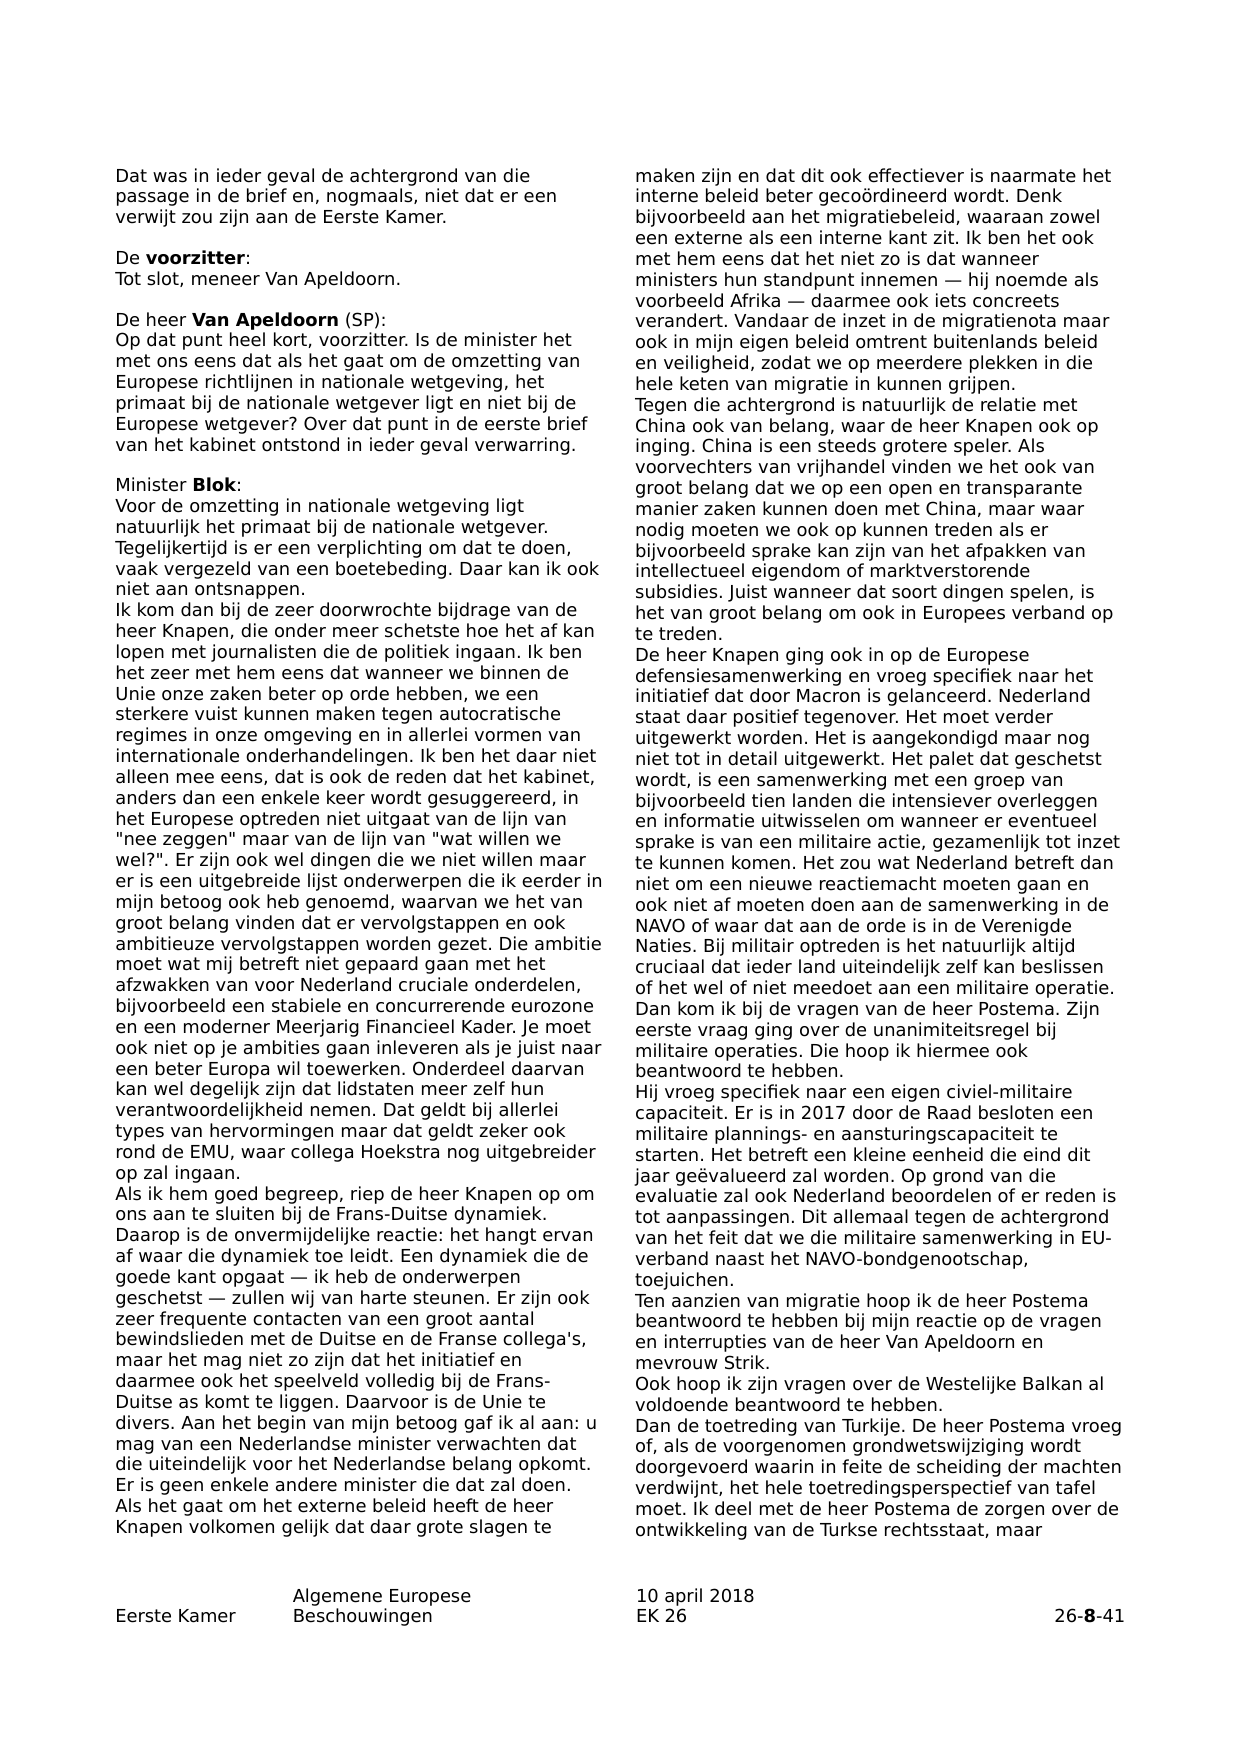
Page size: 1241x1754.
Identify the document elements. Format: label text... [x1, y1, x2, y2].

text Voor de omzetting in nationale wetgeving ligt natuurlijk het primaat bij de nationale wetgever. Tegelijkertijd is er een verplichting om dat te doen, vaak vergezeld van een boetebeding. Daar kan ik ook niet aan ontsnappen. [115, 496, 605, 600]
text Als het gaat om het externe beleid heeft de heer Knapen volkomen gelijk dat daar grote slagen te [115, 1496, 605, 1537]
text Hij vroeg specifiek naar een eigen civiel-militaire capaciteit. Er is in 2017 door de Raad besloten een militaire plannings- en aansturingscapaciteit te starten. Het betreft een kleine eenheid die eind dit jaar geëvalueerd zal worden. Op grond van die evaluatie zal ook Nederland beoordelen of er reden is tot aanpassingen. Dit allemaal tegen de achtergrond van het feit dat we die militaire samenwerking in EU-verband naast het NAVO-bondgenootschap, toejuichen. [635, 1082, 1125, 1290]
text Op dat punt heel kort, voorzitter. Is de minister het met ons eens dat als het gaat om de omzetting van Europese richtlijnen in nationale wetgeving, het primaat bij de nationale wetgever ligt en niet bij de Europese wetgever? Over dat punt in de eerste brief van het kabinet ontstond in ieder geval verwarring. [115, 330, 605, 455]
text Ik kom dan bij de zeer doorwrochte bijdrage van de heer Knapen, die onder meer schetste hoe het af kan lopen met journalisten die de politiek ingaan. Ik ben het zeer met hem eens dat wanneer we binnen de Unie onze zaken beter op orde hebben, we een sterkere vuist kunnen maken tegen autocratische regimes in onze omgeving en in allerlei vormen van internationale onderhandelingen. Ik ben het daar niet alleen mee eens, dat is ook de reden dat het kabinet, anders dan een enkele keer wordt gesuggereerd, in het Europese optreden niet uitgaat van de lijn van "nee zeggen" maar van de lijn van "wat willen we wel?". Er zijn ook wel dingen die we niet willen maar er is een uitgebreide lijst onderwerpen die ik eerder in mijn betoog ook heb genoemd, waarvan we het van groot belang vinden dat er vervolgstappen en ook ambitieuze vervolgstappen worden gezet. Die ambitie moet wat mij betreft niet gepaard gaan met het afzwakken van voor Nederland cruciale onderdelen, bijvoorbeeld een stabiele en concurrerende eurozone en een moderner Meerjarig Financieel Kader. Je moet ook niet op je ambities gaan inleveren als je juist naar een beter Europa wil toewerken. Onderdeel daarvan kan wel degelijk zijn dat lidstaten meer zelf hun verantwoordelijkheid nemen. Dat geldt bij allerlei types van hervormingen maar dat geldt zeker ook rond de EMU, waar collega Hoekstra nog uitgebreider op zal ingaan. [115, 600, 605, 1183]
text Tegen die achtergrond is natuurlijk de relatie met China ook van belang, waar de heer Knapen ook op inging. China is een steeds grotere speler. Als voorvechters van vrijhandel vinden we het ook van groot belang dat we op een open en transparante manier zaken kunnen doen met China, maar waar nodig moeten we ook op kunnen treden als er bijvoorbeeld sprake kan zijn van het afpakken van intellectueel eigendom of marktverstorende subsidies. Juist wanneer dat soort dingen spelen, is het van groot belang om ook in Europees verband op te treden. [635, 394, 1125, 644]
text Dan kom ik bij de vragen van de heer Postema. Zijn eerste vraag ging over de unanimiteitsregel bij militaire operaties. Die hoop ik hiermee ook beantwoord te hebben. [635, 999, 1125, 1082]
text Minister Blok: [115, 475, 605, 496]
text Tot slot, meneer Van Apeldoorn. [115, 268, 605, 289]
text Ten aanzien van migratie hoop ik de heer Postema beantwoord te hebben bij mijn reactie op de vragen en interrupties van de heer Van Apeldoorn en mevrouw Strik. [635, 1290, 1125, 1374]
text De voorzitter: [115, 248, 605, 268]
text De heer Van Apeldoorn (SP): [115, 309, 605, 330]
text Dan de toetreding van Turkije. De heer Postema vroeg of, als de voorgenomen grondwetswijziging wordt doorgevoerd waarin in feite de scheiding der machten verdwijnt, het hele toetredingsperspectief van tafel moet. Ik deel met de heer Postema de zorgen over de ontwikkeling van de Turkse rechtsstaat, maar [635, 1415, 1125, 1540]
text De heer Knapen ging ook in op de Europese defensiesamenwerking en vroeg specifiek naar het initiatief dat door Macron is gelanceerd. Nederland staat daar positief tegenover. Het moet verder uitgewerkt worden. Het is aangekondigd maar nog niet tot in detail uitgewerkt. Het palet dat geschetst wordt, is een samenwerking met een groep van bijvoorbeeld tien landen die intensiever overleggen en informatie uitwisselen om wanneer er eventueel sprake is van een militaire actie, gezamenlijk tot inzet te kunnen komen. Het zou wat Nederland betreft dan niet om een nieuwe reactiemacht moeten gaan en ook niet af moeten doen aan de samenwerking in de NAVO of waar dat aan de orde is in de Verenigde Naties. Bij militair optreden is het natuurlijk altijd cruciaal dat ieder land uiteindelijk zelf kan beslissen of het wel of niet meedoet aan een militaire operatie. [635, 644, 1125, 999]
text Dat was in ieder geval de achtergrond van die passage in de brief en, nogmaals, niet dat er een verwijt zou zijn aan de Eerste Kamer. [115, 165, 605, 228]
text maken zijn en dat dit ook effectiever is naarmate het interne beleid beter gecoördineerd wordt. Denk bijvoorbeeld aan het migratiebeleid, waaraan zowel een externe als een interne kant zit. Ik ben het ook met hem eens dat het niet zo is dat wanneer ministers hun standpunt innemen — hij noemde als voorbeeld Afrika — daarmee ook iets concreets verandert. Vandaar de inzet in de migratienota maar ook in mijn eigen beleid omtrent buitenlands beleid en veiligheid, zodat we op meerdere plekken in die hele keten van migratie in kunnen grijpen. [635, 165, 1125, 394]
text Ook hoop ik zijn vragen over de Westelijke Balkan al voldoende beantwoord te hebben. [635, 1374, 1125, 1415]
text Als ik hem goed begreep, riep de heer Knapen op om ons aan te sluiten bij de Frans-Duitse dynamiek. Daarop is de onvermijdelijke reactie: het hangt ervan af waar die dynamiek toe leidt. Een dynamiek die de goede kant opgaat — ik heb de onderwerpen geschetst — zullen wij van harte steunen. Er zijn ook zeer frequente contacten van een groot aantal bewindslieden met de Duitse en de Franse collega's, maar het mag niet zo zijn dat het initiatief en daarmee ook het speelveld volledig bij de Frans-Duitse as komt te liggen. Daarvoor is de Unie te divers. Aan het begin van mijn betoog gaf ik al aan: u mag van een Nederlandse minister verwachten dat die uiteindelijk voor het Nederlandse belang opkomt. Er is geen enkele andere minister die dat zal doen. [115, 1183, 605, 1496]
